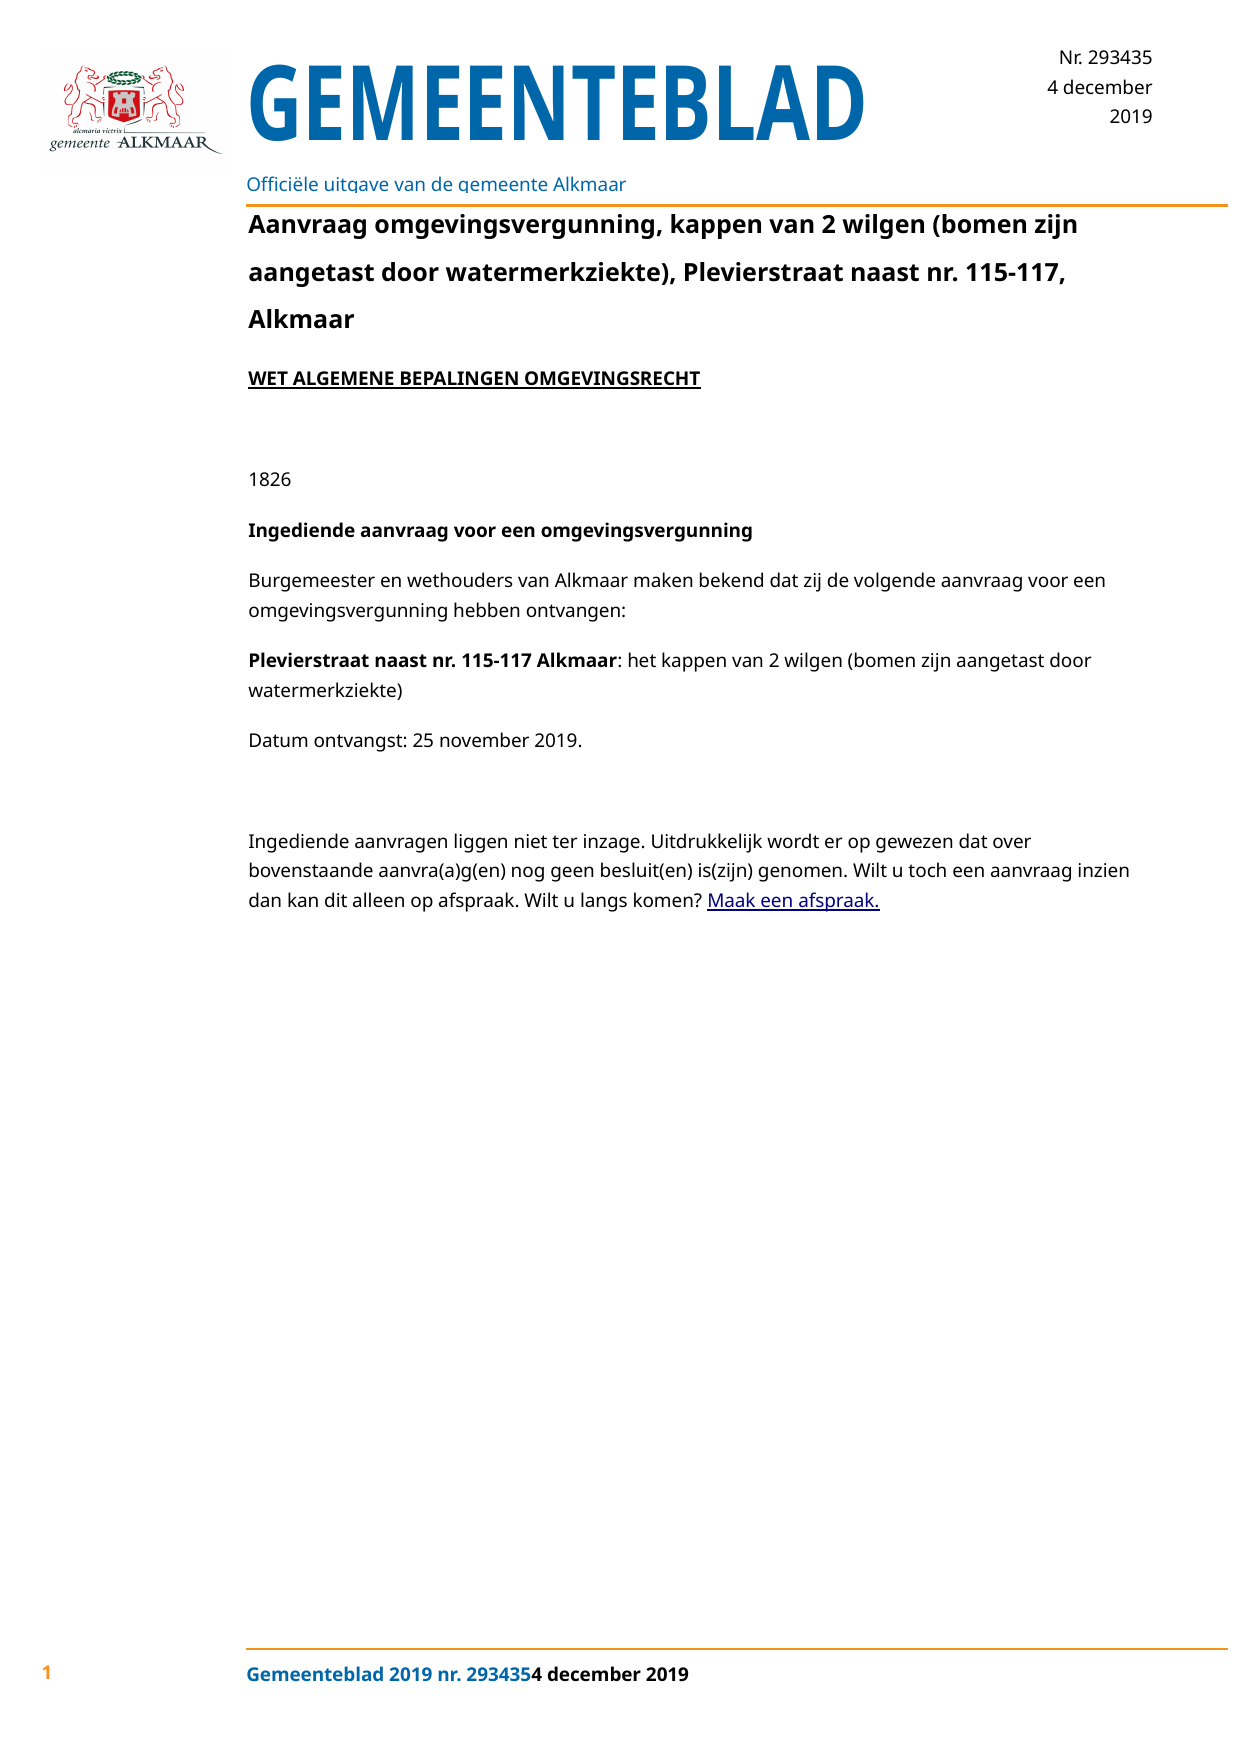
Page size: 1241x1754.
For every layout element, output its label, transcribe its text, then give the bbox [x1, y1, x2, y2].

text Burgemeester en wethouders van Alkmaar maken bekend dat zij de volgende aanvraag voor een omgevingsvergunning hebben ontvangen: [248, 567, 1152, 622]
text Datum ontvangst: 25 november 2019. [248, 727, 1152, 753]
text WET ALGEMENE BEPALINGEN OMGEVINGSRECHT [248, 366, 1152, 391]
text Ingediende aanvragen liggen niet ter inzage. Uitdrukkelijk wordt er op gewezen dat over bovenstaande aanvra(a)g(en) nog geen besluit(en) is(zijn) genomen. Wilt u toch een aanvraag inzien dan kan dit alleen op afspraak. Wilt u langs komen? Maak een afspraak. [248, 828, 1152, 913]
picture [41, 47, 231, 172]
text Plevierstraat naast nr. 115-117 Alkmaar: het kappen van 2 wilgen (bomen zijn aangetast door watermerkziekte) [248, 647, 1152, 702]
text Ingediende aanvraag voor een omgevingsvergunning [248, 517, 1152, 542]
text 1826 [248, 466, 1152, 492]
text Aanvraag omgevingsvergunning, kappen van 2 wilgen (bomen zijn aangetast door watermerkziekte), Plevierstraat naast nr. 115-117, Alkmaar [248, 207, 1152, 336]
